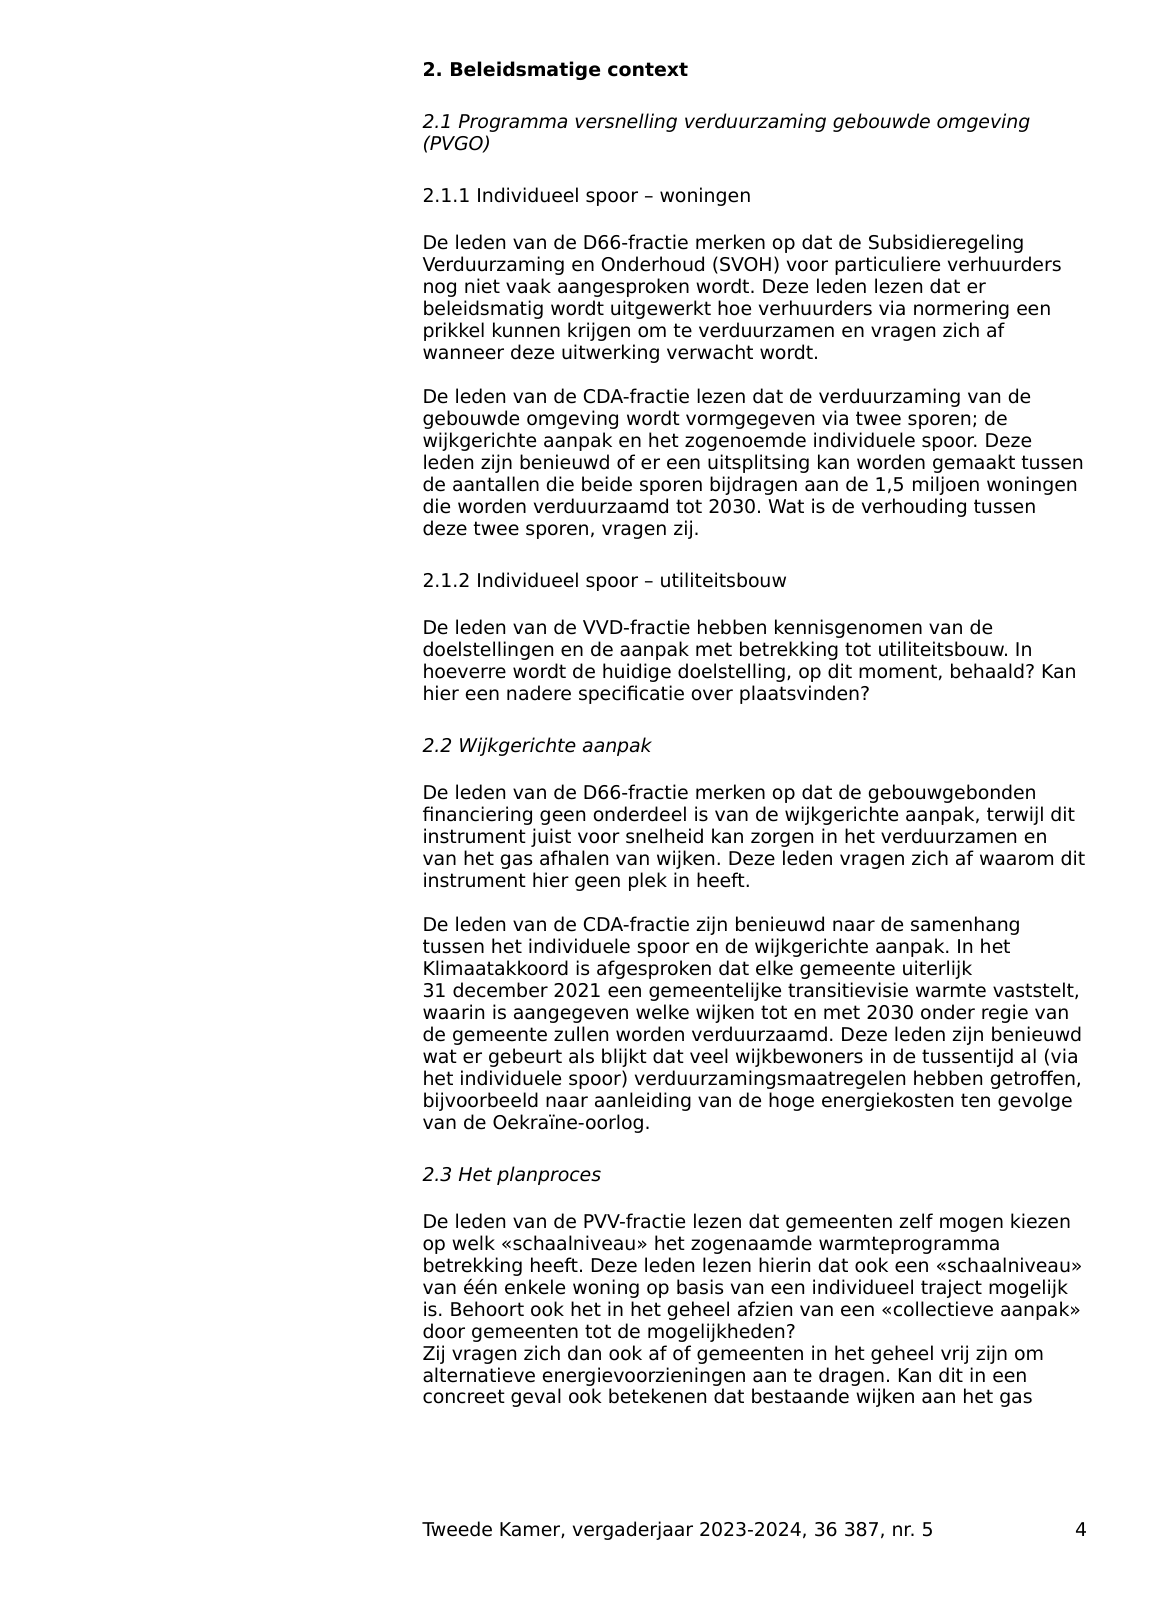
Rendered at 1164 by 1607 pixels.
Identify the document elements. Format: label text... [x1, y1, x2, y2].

subtitle 2. Beleidsmatige context [422, 59, 1087, 81]
text De leden van de PVV-fractie lezen dat gemeenten zelf mogen kiezen op welk «schaalniveau» het zogenaamde warmteprogramma betrekking heeft. Deze leden lezen hierin dat ook een «schaalniveau» van één enkele woning op basis van een individueel traject mogelijk is. Behoort ook het in het geheel afzien van een «collectieve aanpak» door gemeenten tot de mogelijkheden? [422, 1211, 1087, 1342]
subtitle 2.2 Wijkgerichte aanpak [422, 735, 1087, 757]
text De leden van de CDA-fractie lezen dat de verduurzaming van de gebouwde omgeving wordt vormgegeven via twee sporen; de wijkgerichte aanpak en het zogenoemde individuele spoor. Deze leden zijn benieuwd of er een uitsplitsing kan worden gemaakt tussen de aantallen die beide sporen bijdragen aan de 1,5 miljoen woningen die worden verduurzaamd tot 2030. Wat is de verhouding tussen deze twee sporen, vragen zij. [422, 386, 1087, 540]
text De leden van de CDA-fractie zijn benieuwd naar de samenhang tussen het individuele spoor en de wijkgerichte aanpak. In het Klimaatakkoord is afgesproken dat elke gemeente uiterlijk 31 december 2021 een gemeentelijke transitievisie warmte vaststelt, waarin is aangegeven welke wijken tot en met 2030 onder regie van de gemeente zullen worden verduurzaamd. Deze leden zijn benieuwd wat er gebeurt als blijkt dat veel wijkbewoners in de tussentijd al (via het individuele spoor) verduurzamingsmaatregelen hebben getroffen, bijvoorbeeld naar aanleiding van de hoge energiekosten ten gevolge van de Oekraïne-oorlog. [422, 914, 1087, 1134]
subtitle 2.1.2 Individueel spoor – utiliteitsbouw [422, 570, 1087, 592]
text De leden van de D66-fractie merken op dat de gebouwgebonden financiering geen onderdeel is van de wijkgerichte aanpak, terwijl dit instrument juist voor snelheid kan zorgen in het verduurzamen en van het gas afhalen van wijken. Deze leden vragen zich af waarom dit instrument hier geen plek in heeft. [422, 782, 1087, 892]
text De leden van de D66-fractie merken op dat de Subsidieregeling Verduurzaming en Onderhoud (SVOH) voor particuliere verhuurders nog niet vaak aangesproken wordt. Deze leden lezen dat er beleidsmatig wordt uitgewerkt hoe verhuurders via normering een prikkel kunnen krijgen om te verduurzamen en vragen zich af wanneer deze uitwerking verwacht wordt. [422, 232, 1087, 364]
text De leden van de VVD-fractie hebben kennisgenomen van de doelstellingen en de aanpak met betrekking tot utiliteitsbouw. In hoeverre wordt de huidige doelstelling, op dit moment, behaald? Kan hier een nadere specificatie over plaatsvinden? [422, 617, 1087, 705]
subtitle 2.1 Programma versnelling verduurzaming gebouwde omgeving (PVGO) [422, 111, 1087, 155]
text Zij vragen zich dan ook af of gemeenten in het geheel vrij zijn om alternatieve energievoorzieningen aan te dragen. Kan dit in een concreet geval ook betekenen dat bestaande wijken aan het gas [422, 1342, 1087, 1408]
subtitle 2.3 Het planproces [422, 1164, 1087, 1186]
subtitle 2.1.1 Individueel spoor – woningen [422, 185, 1087, 207]
